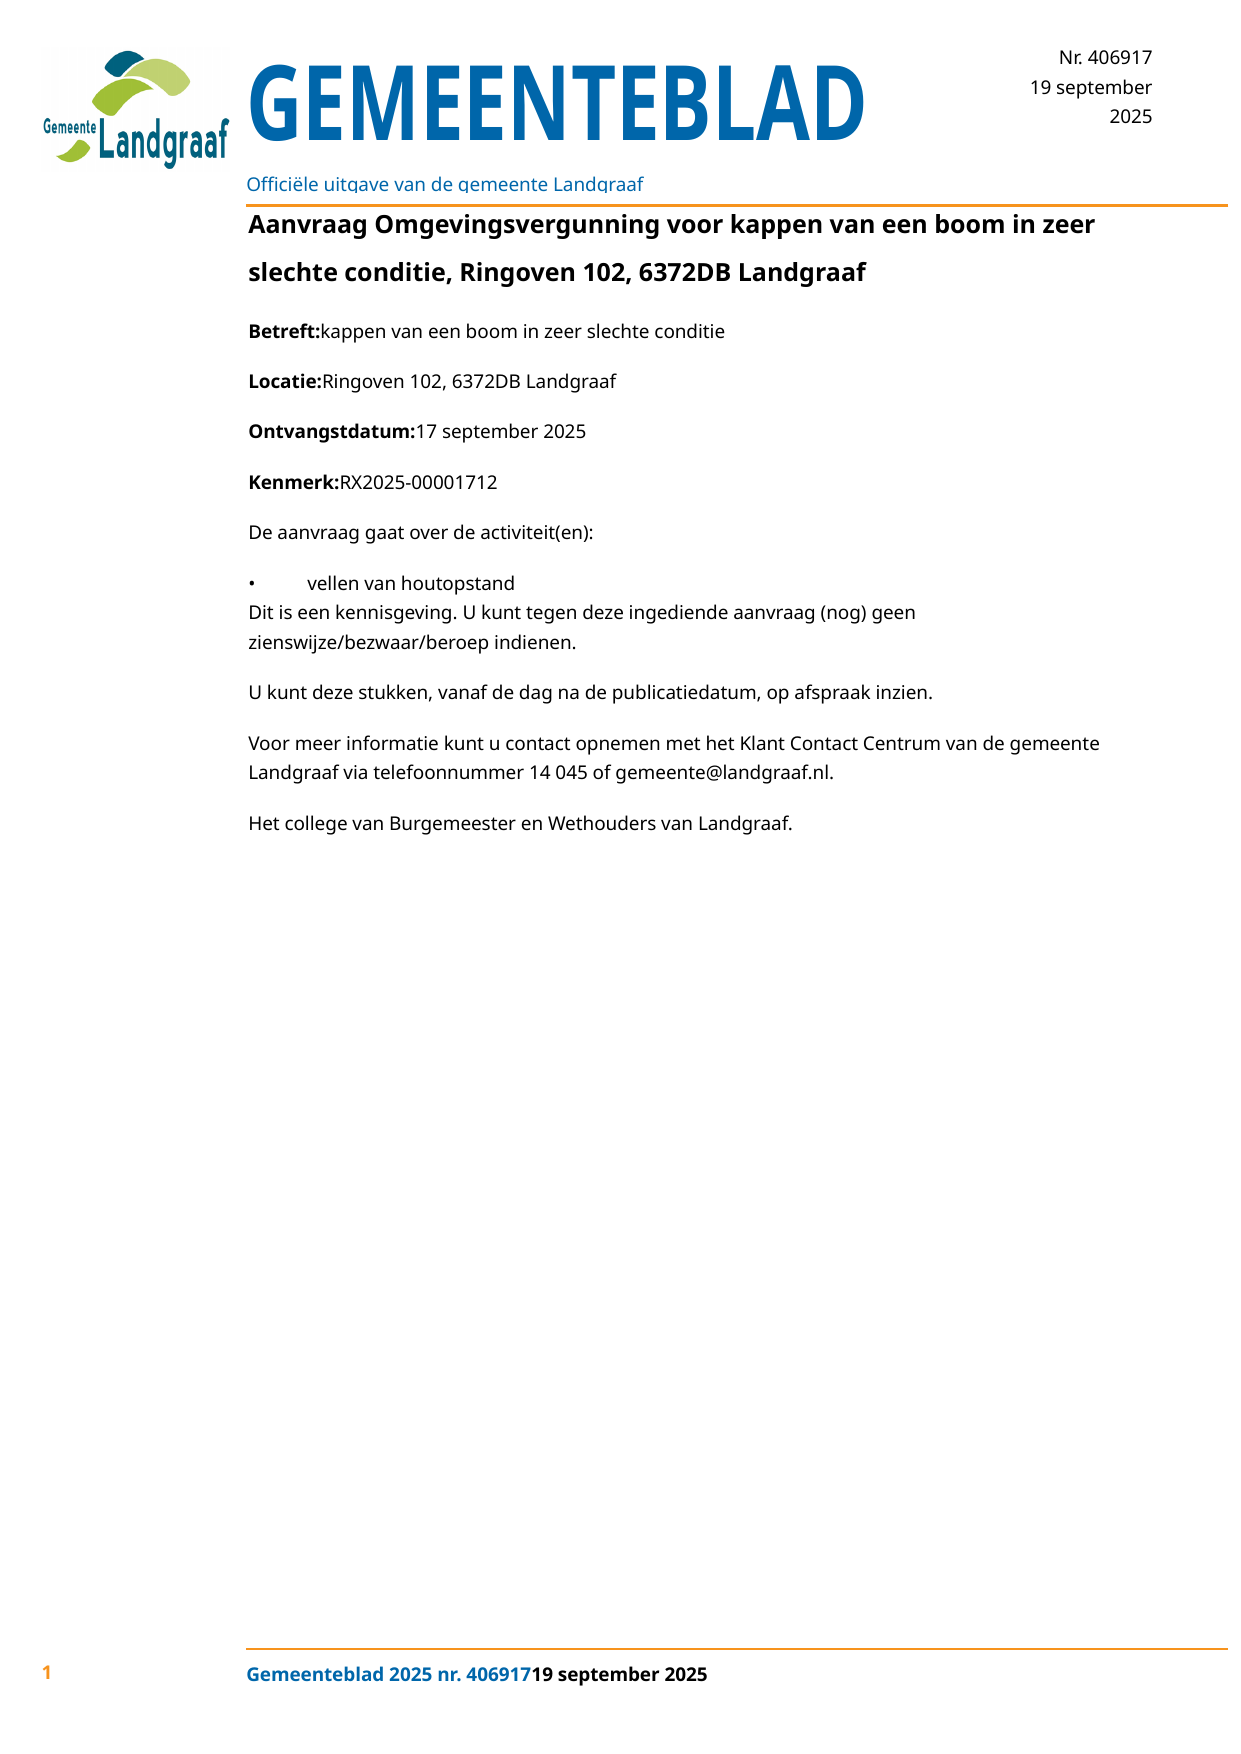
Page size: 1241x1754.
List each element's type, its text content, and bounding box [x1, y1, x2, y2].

text De aanvraag gaat over de activiteit(en): [248, 519, 1152, 545]
text Het college van Burgemeester en Wethouders van Landgraaf. [248, 810, 1152, 836]
text Dit is een kennisgeving. U kunt tegen deze ingediende aanvraag (nog) geen zienswijze/bezwaar/beroep indienen. [248, 599, 1152, 655]
text Locatie:Ringoven 102, 6372DB Landgraaf [248, 368, 1152, 394]
text Ontvangstdatum:17 september 2025 [248, 419, 1152, 444]
list vellen van houtopstand [248, 570, 1152, 596]
text Betreft:kappen van een boom in zeer slechte conditie [248, 318, 1152, 344]
text Voor meer informatie kunt u contact opnemen met het Klant Contact Centrum van de gemeente Landgraaf via telefoonnummer 14 045 of gemeente@landgraaf.nl. [248, 730, 1152, 785]
text U kunt deze stukken, vanaf de dag na de publicatiedatum, op afspraak inzien. [248, 679, 1152, 705]
picture [41, 47, 231, 172]
text Aanvraag Omgevingsvergunning voor kappen van een boom in zeer slechte conditie, Ringoven 102, 6372DB Landgraaf [248, 207, 1152, 288]
text Kenmerk:RX2025-00001712 [248, 469, 1152, 495]
